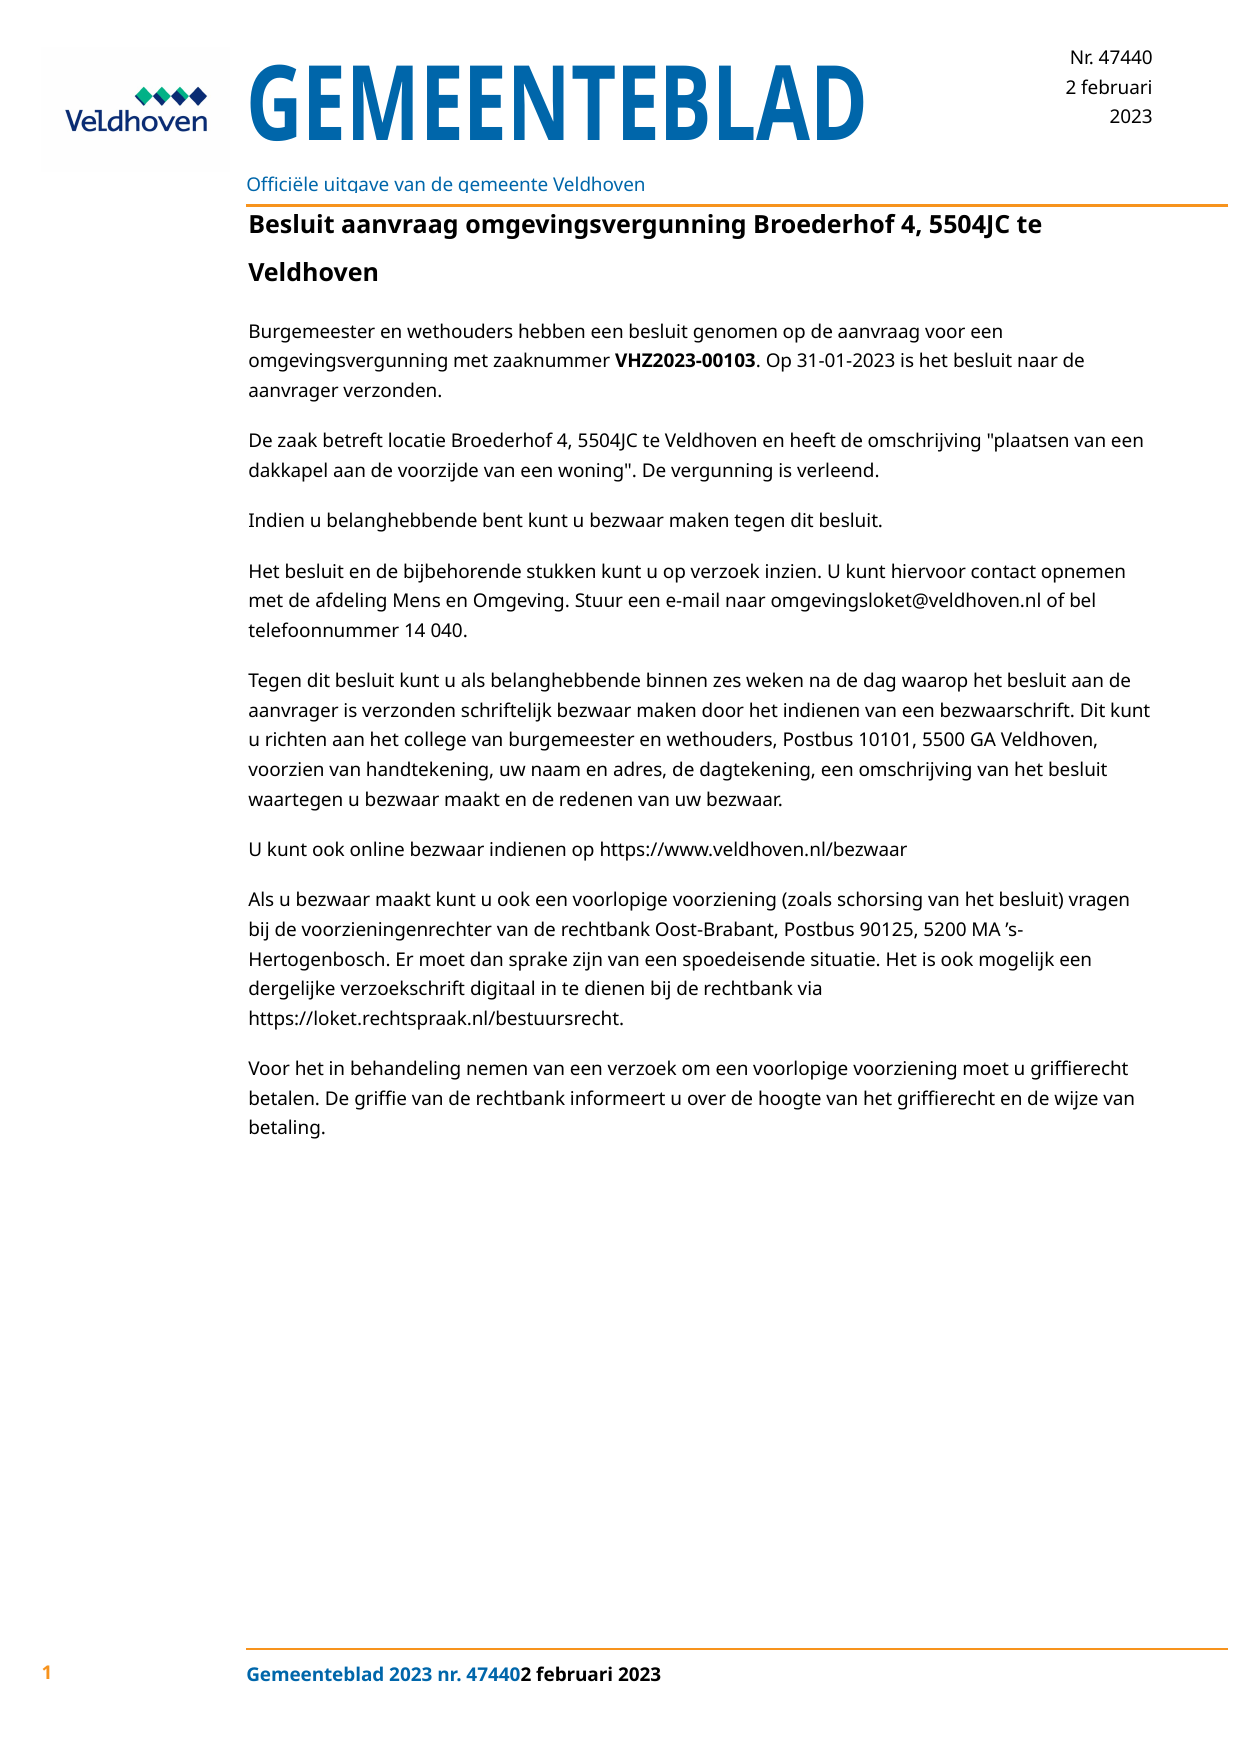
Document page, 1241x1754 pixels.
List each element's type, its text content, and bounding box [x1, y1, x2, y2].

text Indien u belanghebbende bent kunt u bezwaar maken tegen dit besluit. [248, 507, 1152, 533]
text Als u bezwaar maakt kunt u ook een voorlopige voorziening (zoals schorsing van het besluit) vragen bij de voorzieningenrechter van de rechtbank Oost-Brabant, Postbus 90125, 5200 MA ’s-Hertogenbosch. Er moet dan sprake zijn van een spoedeisende situatie. Het is ook mogelijk een dergelijke verzoekschrift digitaal in te dienen bij de rechtbank via https://loket.rechtspraak.nl/bestuursrecht. [248, 887, 1152, 1031]
text Besluit aanvraag omgevingsvergunning Broederhof 4, 5504JC te Veldhoven [248, 207, 1152, 288]
text Het besluit en de bijbehorende stukken kunt u op verzoek inzien. U kunt hiervoor contact opnemen met de afdeling Mens en Omgeving. Stuur een e-mail naar omgevingsloket@veldhoven.nl of bel telefoonnummer 14 040. [248, 558, 1152, 643]
text De zaak betreft locatie Broederhof 4, 5504JC te Veldhoven en heeft de omschrijving "plaatsen van een dakkapel aan de voorzijde van een woning". De vergunning is verleend. [248, 427, 1152, 483]
text Burgemeester en wethouders hebben een besluit genomen op de aanvraag voor een omgevingsvergunning met zaaknummer VHZ2023-00103. Op 31-01-2023 is het besluit naar de aanvrager verzonden. [248, 318, 1152, 403]
text Tegen dit besluit kunt u als belanghebbende binnen zes weken na de dag waarop het besluit aan de aanvrager is verzonden schriftelijk bezwaar maken door het indienen van een bezwaarschrift. Dit kunt u richten aan het college van burgemeester en wethouders, Postbus 10101, 5500 GA Veldhoven, voorzien van handtekening, uw naam en adres, de dagtekening, een omschrijving van het besluit waartegen u bezwaar maakt en de redenen van uw bezwaar. [248, 667, 1152, 812]
picture [41, 47, 231, 172]
text Voor het in behandeling nemen van een verzoek om een voorlopige voorziening moet u griffierecht betalen. De griffie van de rechtbank informeert u over de hoogte van het griffierecht en de wijze van betaling. [248, 1055, 1152, 1140]
text U kunt ook online bezwaar indienen op https://www.veldhoven.nl/bezwaar [248, 836, 1152, 862]
